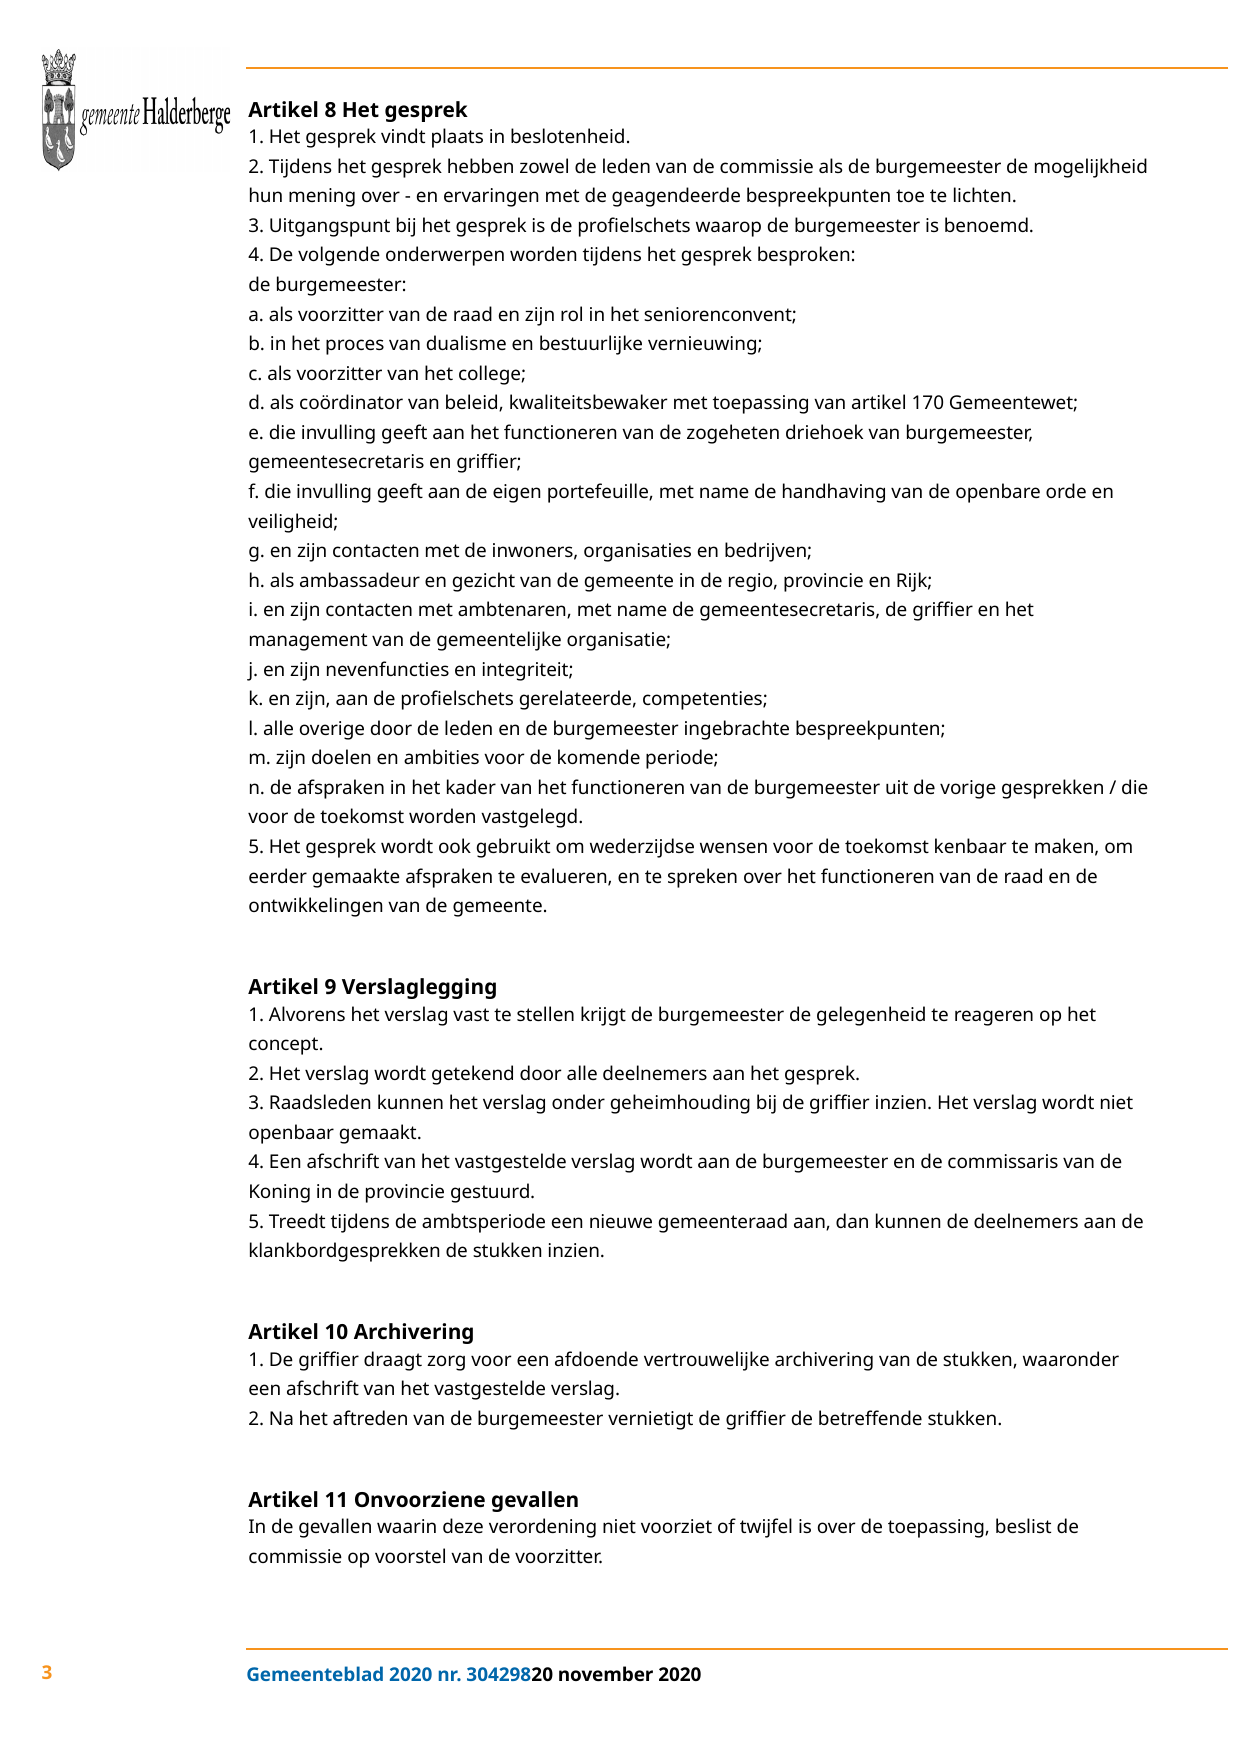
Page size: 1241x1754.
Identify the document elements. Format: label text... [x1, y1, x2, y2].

text c. als voorzitter van het college; [248, 360, 1152, 386]
picture [41, 47, 231, 172]
text m. zijn doelen en ambities voor de komende periode; [248, 744, 1152, 770]
text f. die invulling geeft aan de eigen portefeuille, met name de handhaving van de openbare orde en veiligheid; [248, 478, 1152, 533]
text 4. De volgende onderwerpen worden tijdens het gesprek besproken: [248, 242, 1152, 267]
text h. als ambassadeur en gezicht van de gemeente in de regio, provincie en Rijk; [248, 567, 1152, 593]
text b. in het proces van dualisme en bestuurlijke vernieuwing; [248, 330, 1152, 356]
text 3. Uitgangspunt bij het gesprek is de profielschets waarop de burgemeester is benoemd. [248, 212, 1152, 238]
text Artikel 8 Het gesprek [248, 95, 1152, 123]
text 4. Een afschrift van het vastgestelde verslag wordt aan de burgemeester en de commissaris van de Koning in de provincie gestuurd. [248, 1149, 1152, 1204]
text 1. Het gesprek vindt plaats in beslotenheid. [248, 123, 1152, 149]
text 5. Treedt tijdens de ambtsperiode een nieuwe gemeenteraad aan, dan kunnen de deelnemers aan de klankbordgesprekken de stukken inzien. [248, 1208, 1152, 1263]
text i. en zijn contacten met ambtenaren, met name de gemeentesecretaris, de griffier en het management van de gemeentelijke organisatie; [248, 597, 1152, 652]
text 2. Het verslag wordt getekend door alle deelnemers aan het gesprek. [248, 1060, 1152, 1086]
text 2. Tijdens het gesprek hebben zowel de leden van de commissie als de burgemeester de mogelijkheid hun mening over - en ervaringen met de geagendeerde bespreekpunten toe te lichten. [248, 153, 1152, 208]
text Artikel 10 Archivering [248, 1317, 1152, 1346]
text Artikel 11 Onvoorziene gevallen [248, 1485, 1152, 1513]
text g. en zijn contacten met de inwoners, organisaties en bedrijven; [248, 537, 1152, 563]
text a. als voorzitter van de raad en zijn rol in het seniorenconvent; [248, 301, 1152, 326]
text In de gevallen waarin deze verordening niet voorziet of twijfel is over de toepassing, beslist de commissie op voorstel van de voorzitter. [248, 1513, 1152, 1569]
text 1. De griffier draagt zorg voor een afdoende vertrouwelijke archivering van de stukken, waaronder een afschrift van het vastgestelde verslag. [248, 1346, 1152, 1401]
text Artikel 9 Verslaglegging [248, 972, 1152, 1001]
text k. en zijn, aan de profielschets gerelateerde, competenties; [248, 685, 1152, 711]
text e. die invulling geeft aan het functioneren van de zogeheten driehoek van burgemeester, gemeentesecretaris en griffier; [248, 419, 1152, 474]
text n. de afspraken in het kader van het functioneren van de burgemeester uit de vorige gesprekken / die voor de toekomst worden vastgelegd. [248, 774, 1152, 829]
text l. alle overige door de leden en de burgemeester ingebrachte bespreekpunten; [248, 715, 1152, 741]
text 3. Raadsleden kunnen het verslag onder geheimhouding bij de griffier inzien. Het verslag wordt niet openbaar gemaakt. [248, 1089, 1152, 1145]
text j. en zijn nevenfuncties en integriteit; [248, 656, 1152, 681]
text d. als coördinator van beleid, kwaliteitsbewaker met toepassing van artikel 170 Gemeentewet; [248, 389, 1152, 415]
text de burgemeester: [248, 271, 1152, 297]
text 1. Alvorens het verslag vast te stellen krijgt de burgemeester de gelegenheid te reageren op het concept. [248, 1001, 1152, 1056]
text 5. Het gesprek wordt ook gebruikt om wederzijdse wensen voor de toekomst kenbaar te maken, om eerder gemaakte afspraken te evalueren, en te spreken over het functioneren van de raad en de ontwikkelingen van de gemeente. [248, 833, 1152, 918]
text 2. Na het aftreden van de burgemeester vernietigt de griffier de betreffende stukken. [248, 1405, 1152, 1431]
